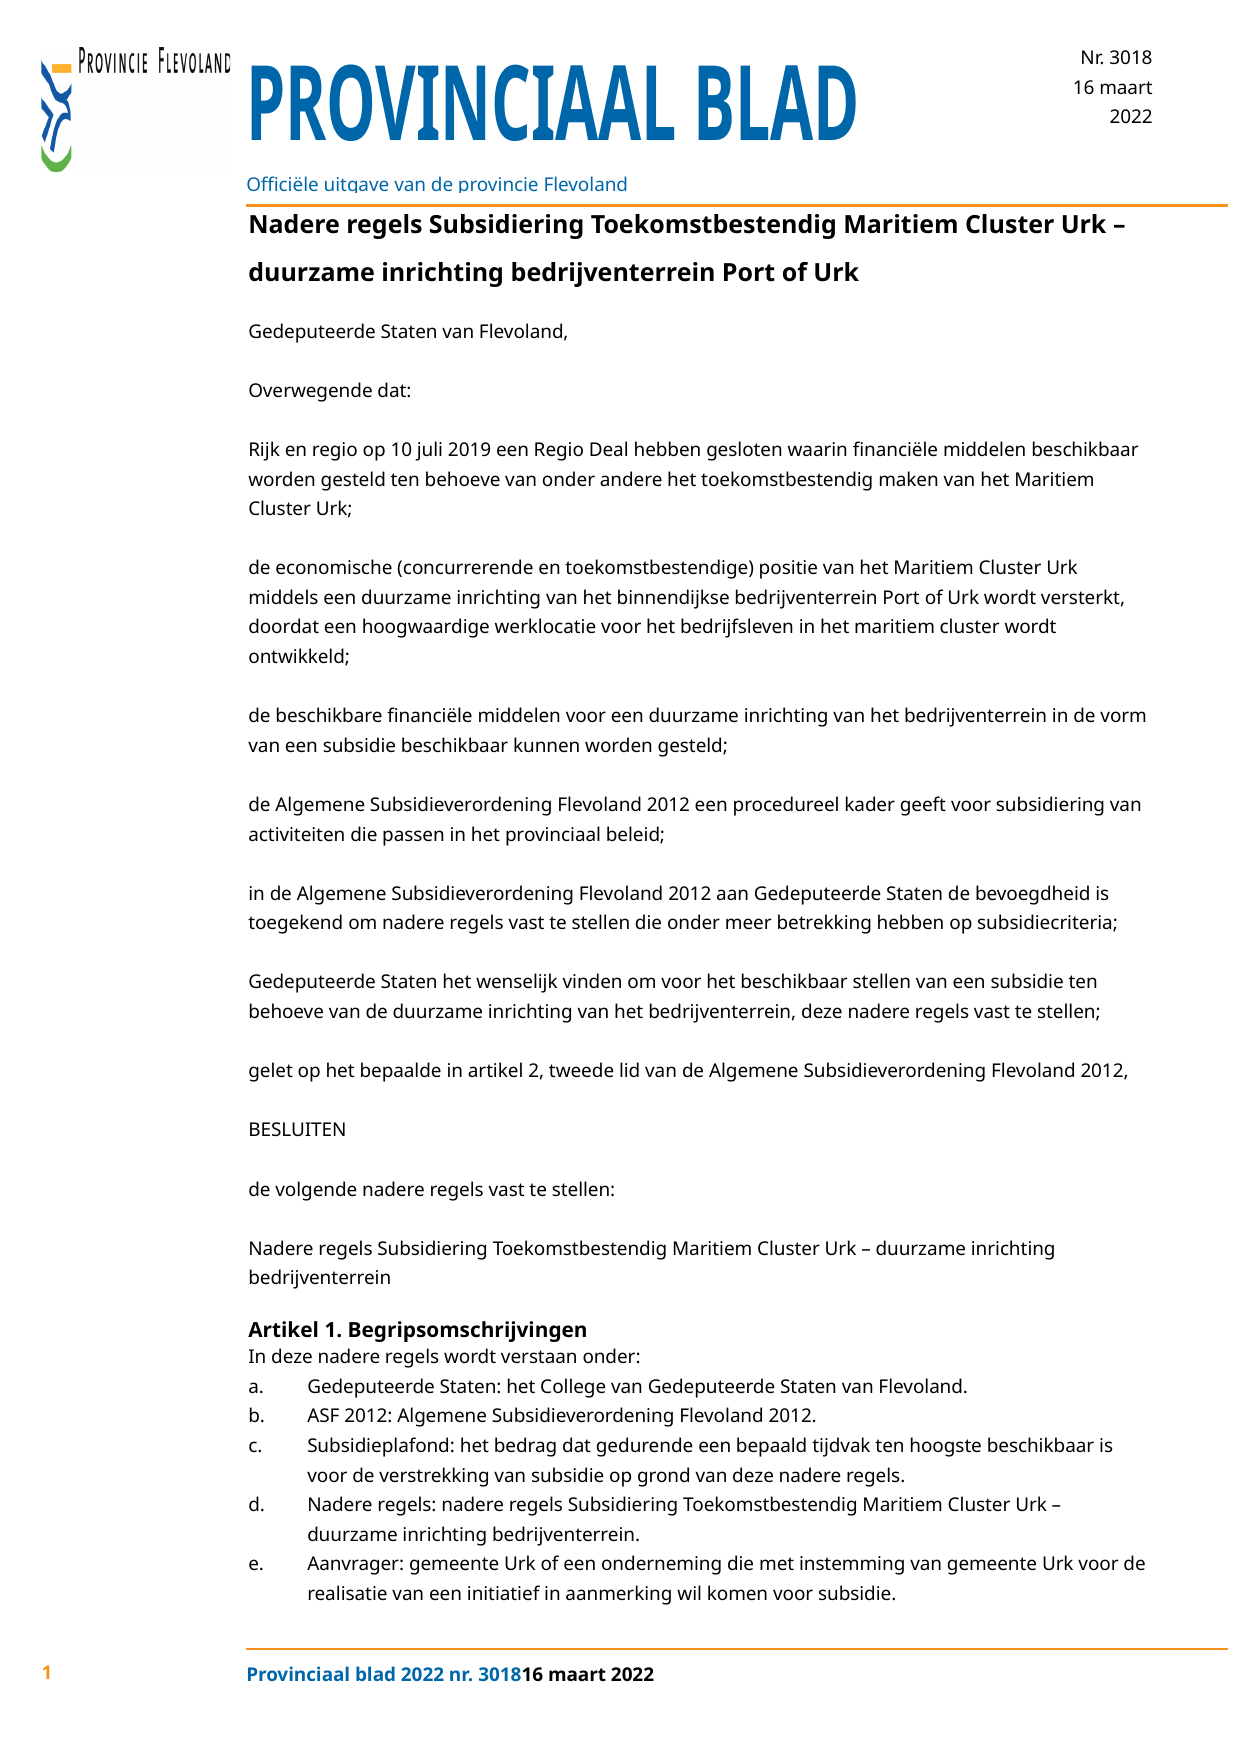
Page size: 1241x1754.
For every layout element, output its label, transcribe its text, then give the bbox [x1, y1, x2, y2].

list Aanvrager: gemeente Urk of een onderneming die met instemming van gemeente Urk voor de realisatie van een initiatief in aanmerking wil komen voor subsidie. [248, 1551, 1152, 1606]
text gelet op het bepaalde in artikel 2, tweede lid van de Algemene Subsidieverordening Flevoland 2012, [248, 1057, 1152, 1083]
text Overwegende dat: [248, 377, 1152, 403]
text de Algemene Subsidieverordening Flevoland 2012 een procedureel kader geeft voor subsidiering van activiteiten die passen in het provinciaal beleid; [248, 791, 1152, 847]
text de beschikbare financiële middelen voor een duurzame inrichting van het bedrijventerrein in de vorm van een subsidie beschikbaar kunnen worden gesteld; [248, 702, 1152, 758]
text de volgende nadere regels vast te stellen: [248, 1176, 1152, 1202]
text BESLUITEN [248, 1117, 1152, 1142]
text de economische (concurrerende en toekomstbestendige) positie van het Maritiem Cluster Urk middels een duurzame inrichting van het binnendijkse bedrijventerrein Port of Urk wordt versterkt, doordat een hoogwaardige werklocatie voor het bedrijfsleven in het maritiem cluster wordt ontwikkeld; [248, 554, 1152, 669]
text Rijk en regio op 10 juli 2019 een Regio Deal hebben gesloten waarin financiële middelen beschikbaar worden gesteld ten behoeve van onder andere het toekomstbestendig maken van het Maritiem Cluster Urk; [248, 436, 1152, 521]
list Gedeputeerde Staten: het College van Gedeputeerde Staten van Flevoland. [248, 1373, 1152, 1399]
text Gedeputeerde Staten van Flevoland, [248, 318, 1152, 344]
picture [41, 47, 231, 172]
text Artikel 1. Begripsomschrijvingen [248, 1315, 1152, 1343]
list Subsidieplafond: het bedrag dat gedurende een bepaald tijdvak ten hoogste beschikbaar is voor de verstrekking van subsidie op grond van deze nadere regels. [248, 1432, 1152, 1487]
text Gedeputeerde Staten het wenselijk vinden om voor het beschikbaar stellen van een subsidie ten behoeve van de duurzame inrichting van het bedrijventerrein, deze nadere regels vast te stellen; [248, 969, 1152, 1024]
list Nadere regels: nadere regels Subsidiering Toekomstbestendig Maritiem Cluster Urk – duurzame inrichting bedrijventerrein. [248, 1491, 1152, 1547]
text in de Algemene Subsidieverordening Flevoland 2012 aan Gedeputeerde Staten de bevoegdheid is toegekend om nadere regels vast te stellen die onder meer betrekking hebben op subsidiecriteria; [248, 880, 1152, 935]
text In deze nadere regels wordt verstaan onder: [248, 1343, 1152, 1369]
text Nadere regels Subsidiering Toekomstbestendig Maritiem Cluster Urk – duurzame inrichting bedrijventerrein [248, 1235, 1152, 1290]
text Nadere regels Subsidiering Toekomstbestendig Maritiem Cluster Urk – duurzame inrichting bedrijventerrein Port of Urk [248, 207, 1152, 288]
list ASF 2012: Algemene Subsidieverordening Flevoland 2012. [248, 1403, 1152, 1428]
